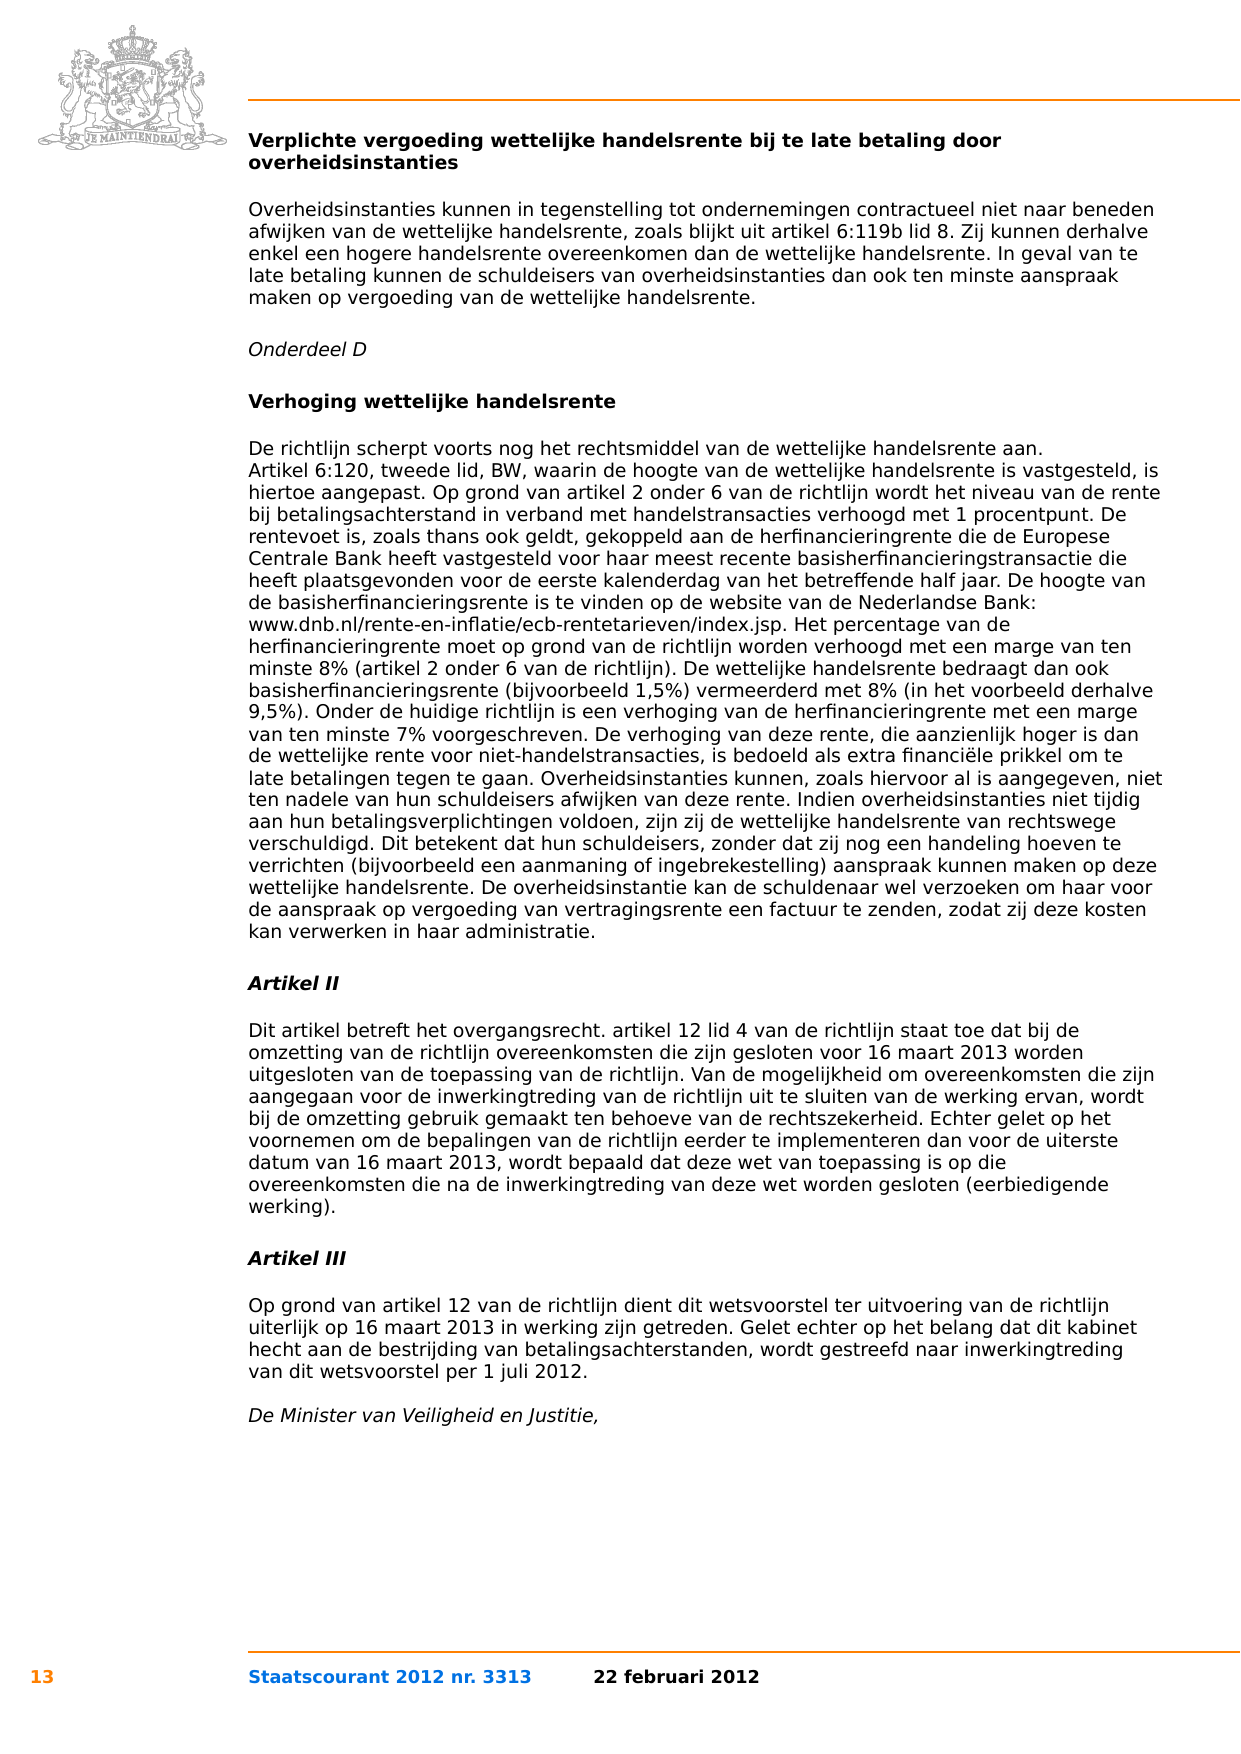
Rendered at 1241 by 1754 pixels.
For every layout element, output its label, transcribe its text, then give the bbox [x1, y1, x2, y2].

picture [38, 25, 227, 150]
text Overheidsinstanties kunnen in tegenstelling tot ondernemingen contractueel niet naar beneden afwijken van de wettelijke handelsrente, zoals blijkt uit artikel 6:119b lid 8. Zij kunnen derhalve enkel een hogere handelsrente overeenkomen dan de wettelijke handelsrente. In geval van te late betaling kunnen de schuldeisers van overheidsinstanties dan ook ten minste aanspraak maken op vergoeding van de wettelijke handelsrente. [248, 199, 1163, 309]
subtitle Artikel II [248, 973, 1163, 995]
text De richtlijn scherpt voorts nog het rechtsmiddel van de wettelijke handelsrente aan. [248, 438, 1163, 460]
text De Minister van Veiligheid en Justitie, [248, 1405, 1163, 1427]
subtitle Verhoging wettelijke handelsrente [248, 391, 1163, 413]
text Dit artikel betreft het overgangsrecht. artikel 12 lid 4 van de richtlijn staat toe dat bij de omzetting van de richtlijn overeenkomsten die zijn gesloten voor 16 maart 2013 worden uitgesloten van de toepassing van de richtlijn. Van de mogelijkheid om overeenkomsten die zijn aangegaan voor de inwerkingtreding van de richtlijn uit te sluiten van de werking ervan, wordt bij de omzetting gebruik gemaakt ten behoeve van de rechtszekerheid. Echter gelet op het voornemen om de bepalingen van de richtlijn eerder te implementeren dan voor de uiterste datum van 16 maart 2013, wordt bepaald dat deze wet van toepassing is op die overeenkomsten die na de inwerkingtreding van deze wet worden gesloten (eerbiedigende werking). [248, 1020, 1163, 1218]
text Artikel 6:120, tweede lid, BW, waarin de hoogte van de wettelijke handelsrente is vastgesteld, is hiertoe aangepast. Op grond van artikel 2 onder 6 van de richtlijn wordt het niveau van de rente bij betalingsachterstand in verband met handelstransacties verhoogd met 1 procentpunt. De rentevoet is, zoals thans ook geldt, gekoppeld aan de herfinancieringrente die de Europese Centrale Bank heeft vastgesteld voor haar meest recente basisherfinancieringstransactie die heeft plaatsgevonden voor de eerste kalenderdag van het betreffende half jaar. De hoogte van de basisherfinancieringsrente is te vinden op de website van de Nederlandse Bank: www.dnb.nl/rente-en-inflatie/ecb-rentetarieven/index.jsp. Het percentage van de herfinancieringrente moet op grond van de richtlijn worden verhoogd met een marge van ten minste 8% (artikel 2 onder 6 van de richtlijn). De wettelijke handelsrente bedraagt dan ook basisherfinancieringsrente (bijvoorbeeld 1,5%) vermeerderd met 8% (in het voorbeeld derhalve 9,5%). Onder de huidige richtlijn is een verhoging van de herfinancieringrente met een marge van ten minste 7% voorgeschreven. De verhoging van deze rente, die aanzienlijk hoger is dan de wettelijke rente voor niet-handelstransacties, is bedoeld als extra financiële prikkel om te late betalingen tegen te gaan. Overheidsinstanties kunnen, zoals hiervoor al is aangegeven, niet ten nadele van hun schuldeisers afwijken van deze rente. Indien overheidsinstanties niet tijdig aan hun betalingsverplichtingen voldoen, zijn zij de wettelijke handelsrente van rechtswege verschuldigd. Dit betekent dat hun schuldeisers, zonder dat zij nog een handeling hoeven te verrichten (bijvoorbeeld een aanmaning of ingebrekestelling) aanspraak kunnen maken op deze wettelijke handelsrente. De overheidsinstantie kan de schuldenaar wel verzoeken om haar voor de aanspraak op vergoeding van vertragingsrente een factuur te zenden, zodat zij deze kosten kan verwerken in haar administratie. [248, 460, 1163, 943]
text Op grond van artikel 12 van de richtlijn dient dit wetsvoorstel ter uitvoering van de richtlijn uiterlijk op 16 maart 2013 in werking zijn getreden. Gelet echter op het belang dat dit kabinet hecht aan de bestrijding van betalingsachterstanden, wordt gestreefd naar inwerkingtreding van dit wetsvoorstel per 1 juli 2012. [248, 1295, 1163, 1383]
subtitle Onderdeel D [248, 339, 1163, 361]
subtitle Verplichte vergoeding wettelijke handelsrente bij te late betaling door overheidsinstanties [248, 130, 1163, 174]
subtitle Artikel III [248, 1248, 1163, 1270]
